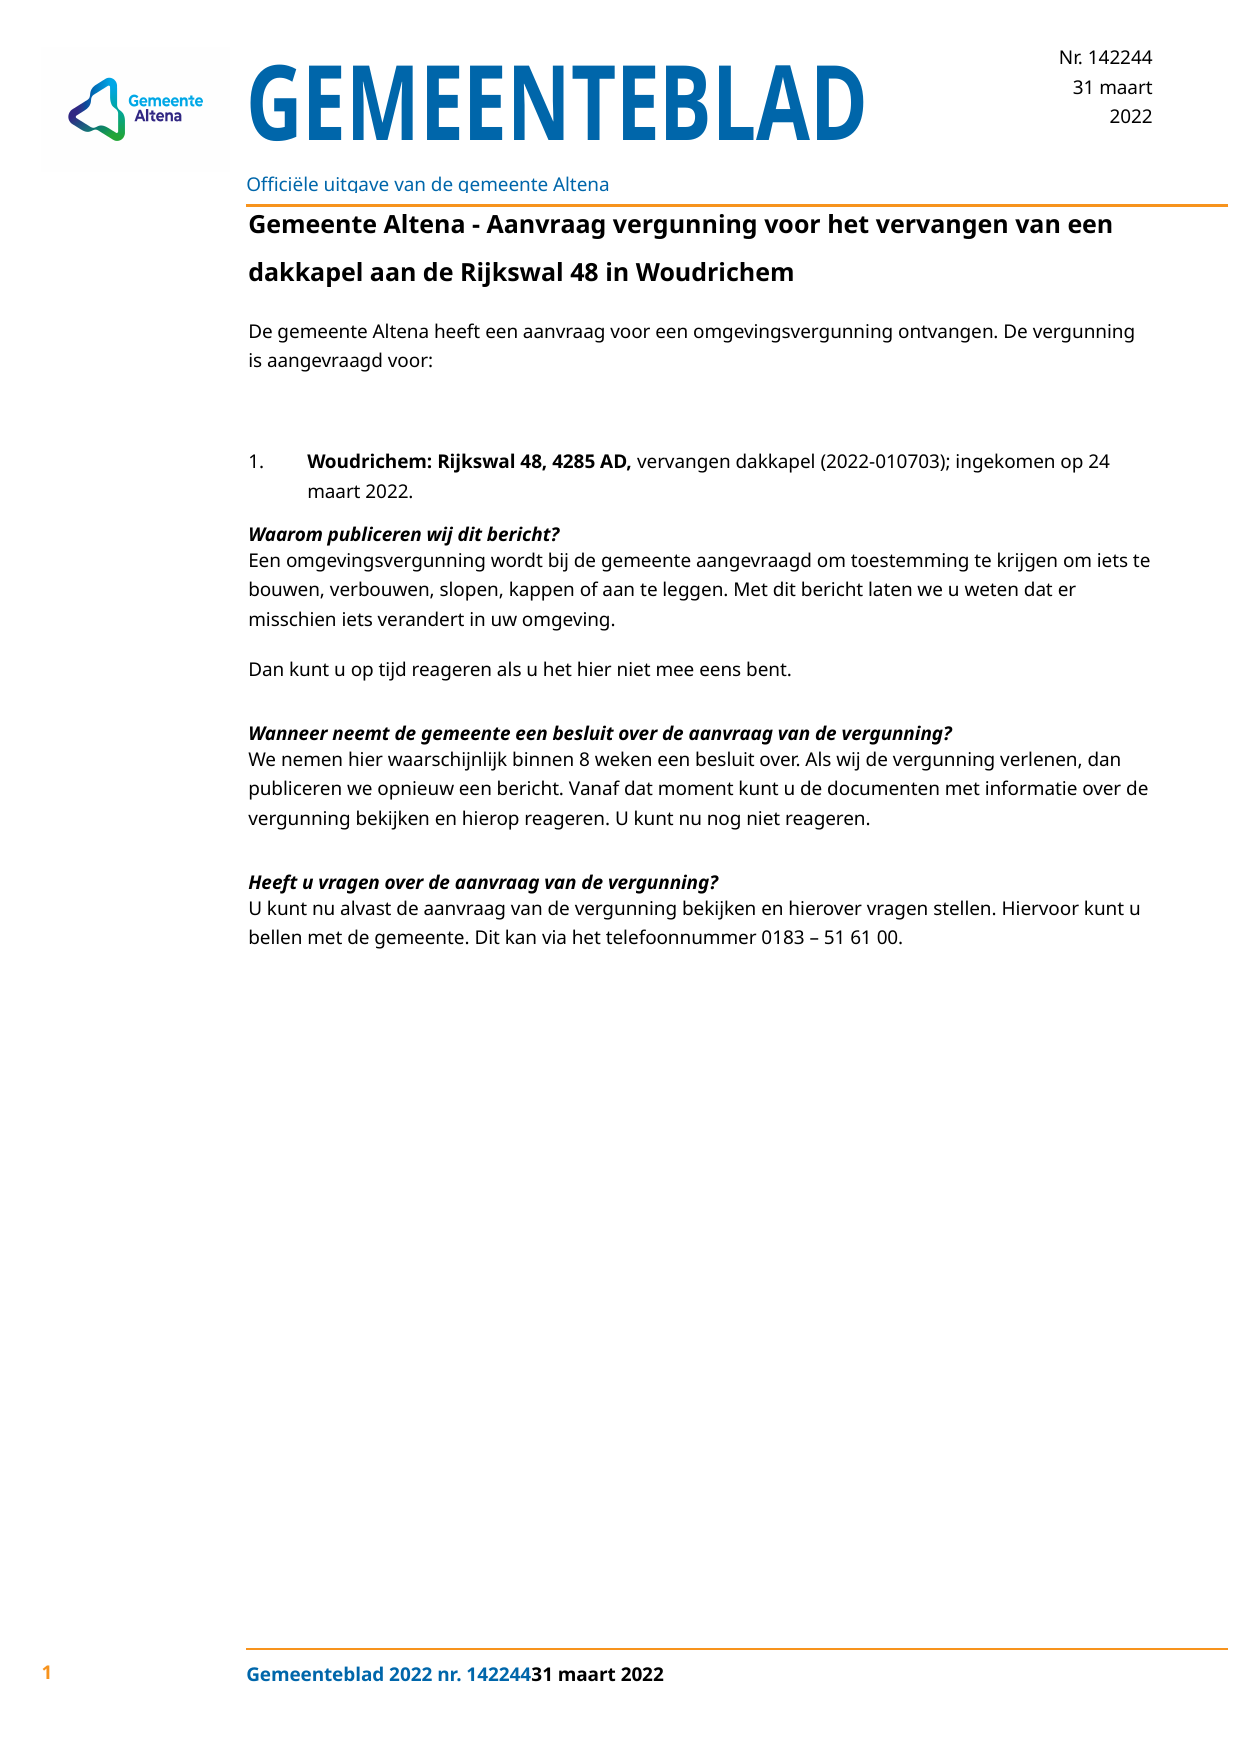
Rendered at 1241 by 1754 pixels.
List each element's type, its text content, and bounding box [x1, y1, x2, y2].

text Dan kunt u op tijd reageren als u het hier niet mee eens bent. [248, 656, 1152, 682]
text Wanneer neemt de gemeente een besluit over de aanvraag van de vergunning? [248, 720, 1152, 746]
text De gemeente Altena heeft een aanvraag voor een omgevingsvergunning ontvangen. De vergunning is aangevraagd voor: [248, 318, 1152, 373]
list Woudrichem: Rijkswal 48, 4285 AD, vervangen dakkapel (2022-010703); ingekomen op 24 maart 2022. [248, 448, 1152, 504]
text We nemen hier waarschijnlijk binnen 8 weken een besluit over. Als wij de vergunning verlenen, dan publiceren we opnieuw een bericht. Vanaf dat moment kunt u de documenten met informatie over de vergunning bekijken en hierop reageren. U kunt nu nog niet reageren. [248, 746, 1152, 831]
picture [41, 47, 231, 172]
text Waarom publiceren wij dit bericht? [248, 521, 1152, 547]
text Een omgevingsvergunning wordt bij de gemeente aangevraagd om toestemming te krijgen om iets te bouwen, verbouwen, slopen, kappen of aan te leggen. Met dit bericht laten we u weten dat er misschien iets verandert in uw omgeving. [248, 547, 1152, 632]
text Heeft u vragen over de aanvraag van de vergunning? [248, 869, 1152, 895]
text Gemeente Altena - Aanvraag vergunning voor het vervangen van een dakkapel aan de Rijkswal 48 in Woudrichem [248, 207, 1152, 288]
text U kunt nu alvast de aanvraag van de vergunning bekijken en hierover vragen stellen. Hiervoor kunt u bellen met de gemeente. Dit kan via het telefoonnummer 0183 – 51 61 00. [248, 895, 1152, 950]
